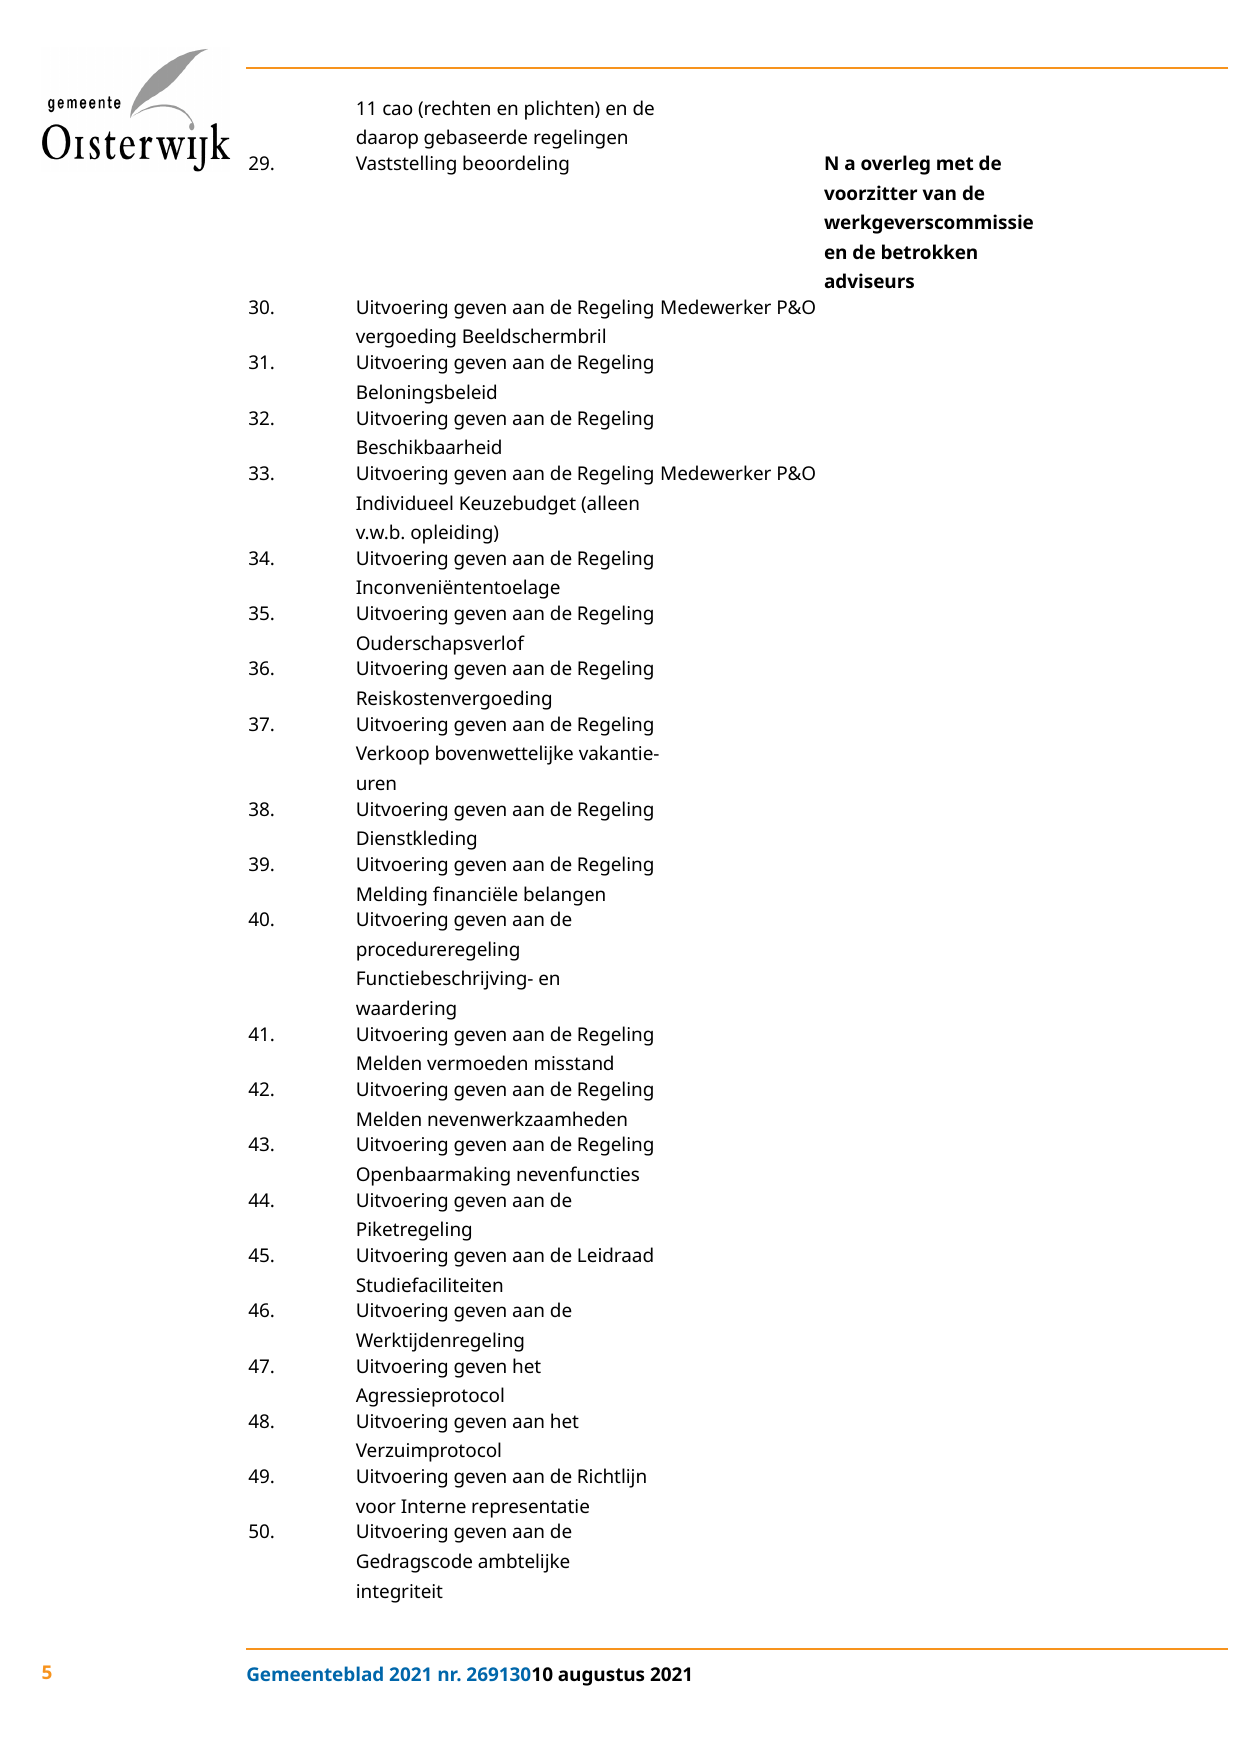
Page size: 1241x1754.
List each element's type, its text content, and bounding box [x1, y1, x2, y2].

table_cell Uitvoering geven aan de Regeling Melden nevenwerkzaamheden [356, 1076, 660, 1132]
table_cell Uitvoering geven aan de Leidraad Studiefaciliteiten [356, 1242, 660, 1297]
table_cell Uitvoering geven aan de Regeling Melden vermoeden misstand [356, 1021, 660, 1076]
table_cell [824, 95, 1044, 150]
table_cell [824, 796, 1044, 851]
table_cell [248, 405, 356, 460]
table_cell [824, 1408, 1044, 1463]
table_cell [660, 796, 824, 851]
table_cell [248, 711, 356, 796]
table_cell [248, 796, 356, 851]
table_cell [248, 1076, 356, 1132]
table_cell Uitvoering geven aan de Werktijdenregeling [356, 1298, 660, 1353]
table_cell Uitvoering geven aan de procedureregeling Functiebeschrijving- en waardering [356, 906, 660, 1021]
table_cell [660, 1519, 824, 1604]
table_cell [248, 1021, 356, 1076]
table_cell [248, 1408, 356, 1463]
table_cell [248, 600, 356, 656]
table_cell [248, 851, 356, 906]
table_cell [824, 460, 1044, 545]
table_cell [660, 1242, 824, 1297]
table_cell [248, 95, 356, 150]
table_cell Uitvoering geven aan het Verzuimprotocol [356, 1408, 660, 1463]
table_cell [248, 1298, 356, 1353]
table_cell Uitvoering geven aan de Regeling Inconveniëntentoelage [356, 545, 660, 600]
table_cell [824, 1076, 1044, 1132]
table_cell [660, 711, 824, 796]
table_cell [824, 851, 1044, 906]
picture [41, 47, 231, 172]
table_cell [248, 1519, 356, 1604]
table_cell Uitvoering geven aan de Gedragscode ambtelijke integriteit [356, 1519, 660, 1604]
table_cell [824, 1464, 1044, 1519]
table_cell Uitvoering geven aan de Regeling Verkoop bovenwettelijke vakantie-uren [356, 711, 660, 796]
table_cell [660, 1021, 824, 1076]
table_cell [660, 656, 824, 711]
table_cell [248, 1132, 356, 1187]
table_cell [660, 1187, 824, 1242]
table_cell Uitvoering geven aan de Piketregeling [356, 1187, 660, 1242]
table_cell Medewerker P&O [660, 460, 824, 545]
table_cell [660, 851, 824, 906]
table_cell [248, 1187, 356, 1242]
table_cell [824, 294, 1044, 349]
table_cell Uitvoering geven aan de Regeling vergoeding Beeldschermbril [356, 294, 660, 349]
table_cell [660, 150, 824, 294]
table_cell [660, 1132, 824, 1187]
table_cell [248, 150, 356, 294]
table_cell [248, 656, 356, 711]
table_cell [248, 350, 356, 405]
table_cell Uitvoering geven aan de Regeling Beschikbaarheid [356, 405, 660, 460]
table_cell Uitvoering geven aan de Regeling Dienstkleding [356, 796, 660, 851]
table_cell [824, 1353, 1044, 1408]
table_cell Uitvoering geven aan de Regeling Openbaarmaking nevenfuncties [356, 1132, 660, 1187]
table_cell Uitvoering geven aan de Regeling Individueel Keuzebudget (alleen v.w.b. opleiding) [356, 460, 660, 545]
table_cell [824, 1021, 1044, 1076]
table_cell [248, 545, 356, 600]
table_cell Uitvoering geven het Agressieprotocol [356, 1353, 660, 1408]
table_cell [660, 1408, 824, 1463]
table_cell N a overleg met de voorzitter van de werkgeverscommissie en de betrokken adviseurs [824, 150, 1044, 294]
table_cell [660, 95, 824, 150]
table_cell [824, 600, 1044, 656]
table_cell Uitvoering geven aan de Regeling Beloningsbeleid [356, 350, 660, 405]
table_cell [660, 350, 824, 405]
table_cell 11 cao (rechten en plichten) en de daarop gebaseerde regelingen [356, 95, 660, 150]
table_cell [660, 1076, 824, 1132]
table_cell [824, 656, 1044, 711]
table_cell [824, 1132, 1044, 1187]
table_cell Vaststelling beoordeling [356, 150, 660, 294]
table_cell Uitvoering geven aan de Regeling Reiskostenvergoeding [356, 656, 660, 711]
table_cell [660, 1353, 824, 1408]
table_cell [824, 1242, 1044, 1297]
table_cell [824, 1187, 1044, 1242]
table_cell [660, 600, 824, 656]
table_cell [248, 1353, 356, 1408]
table_cell [824, 711, 1044, 796]
table_cell [660, 1464, 824, 1519]
table_cell [824, 350, 1044, 405]
table_cell [824, 545, 1044, 600]
table_cell [248, 1464, 356, 1519]
table_cell [660, 906, 824, 1021]
table_cell Uitvoering geven aan de Regeling Melding financiële belangen [356, 851, 660, 906]
table_cell [248, 906, 356, 1021]
table_cell Uitvoering geven aan de Richtlijn voor Interne representatie [356, 1464, 660, 1519]
table_cell [248, 294, 356, 349]
table_cell [824, 1519, 1044, 1604]
table_cell [660, 545, 824, 600]
table_cell [824, 1298, 1044, 1353]
table_cell Uitvoering geven aan de Regeling Ouderschapsverlof [356, 600, 660, 656]
table_cell [660, 405, 824, 460]
table_cell [248, 1242, 356, 1297]
table_cell [824, 906, 1044, 1021]
table_cell Medewerker P&O [660, 294, 824, 349]
table_cell [824, 405, 1044, 460]
table_cell [248, 460, 356, 545]
table_cell [660, 1298, 824, 1353]
